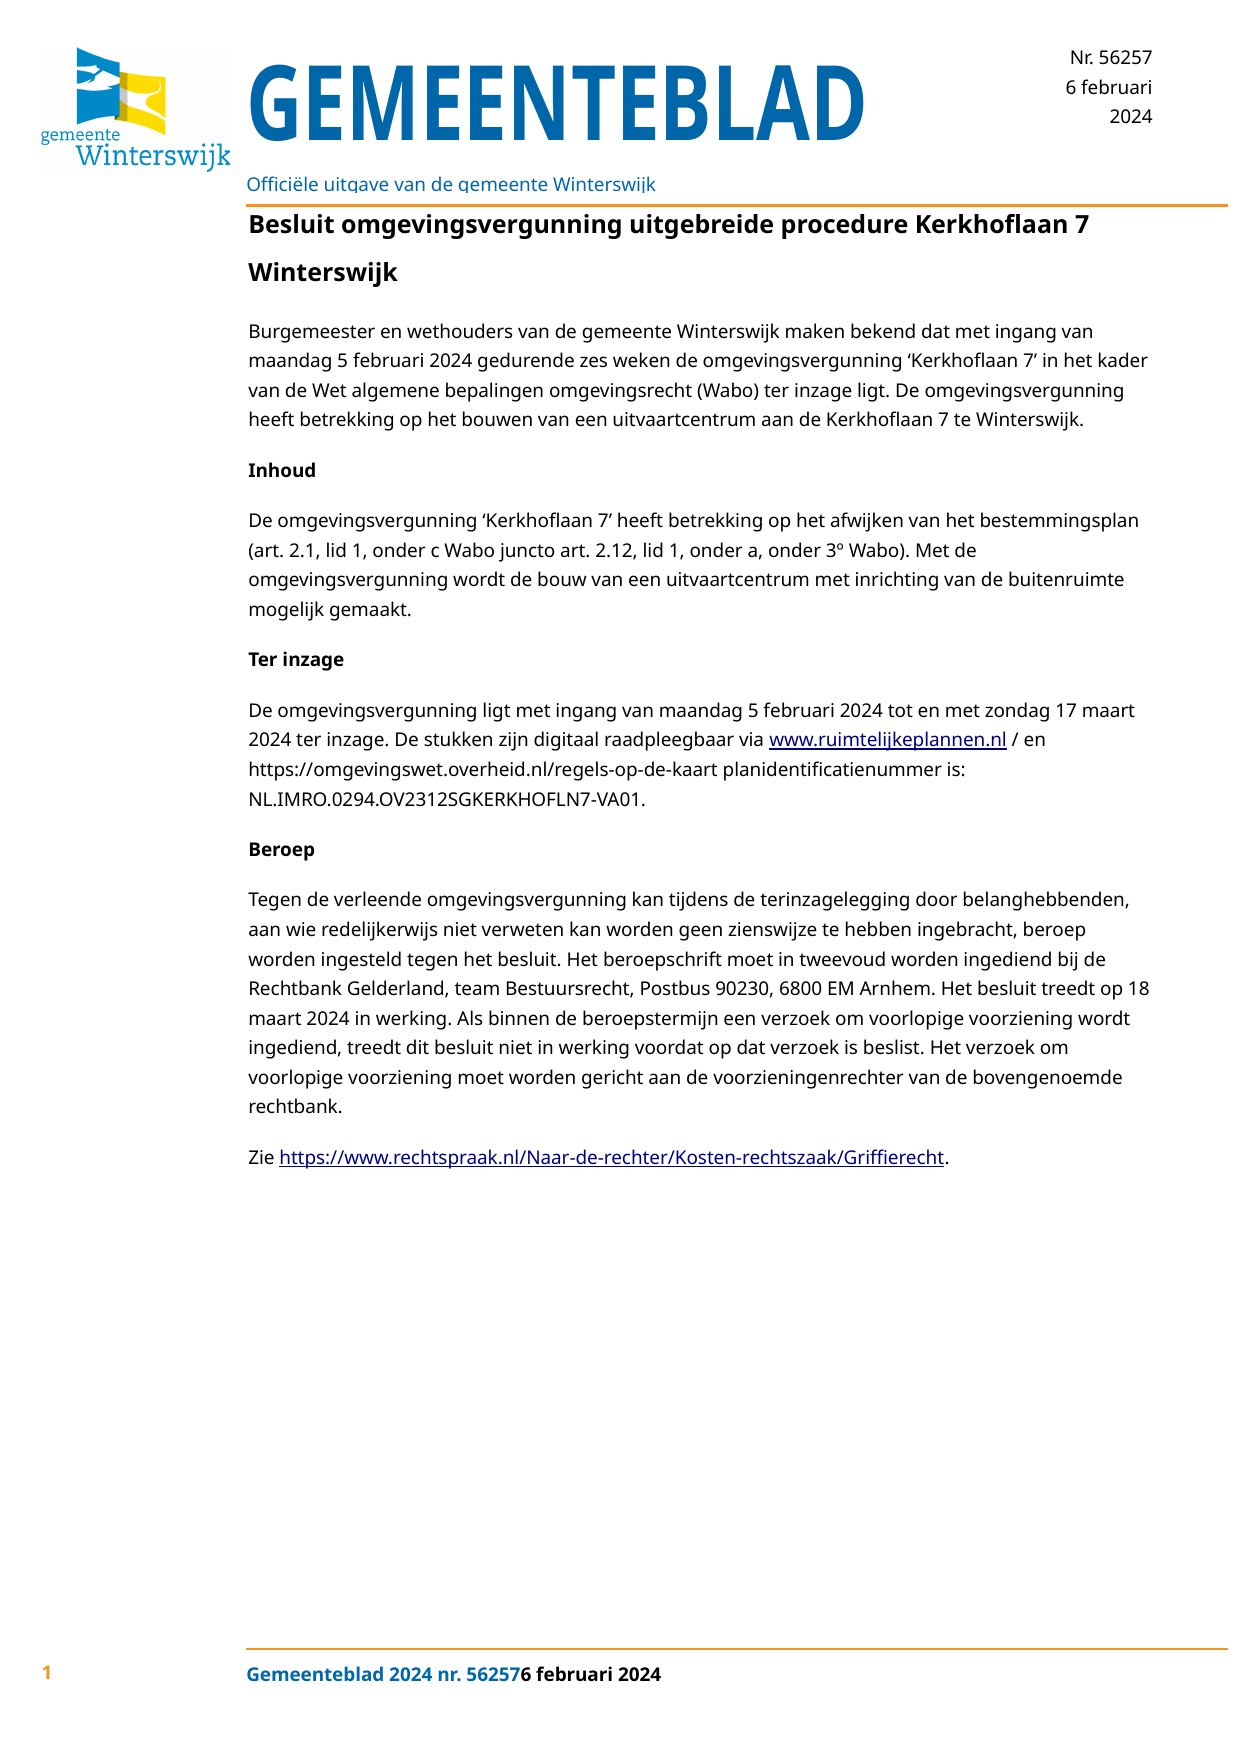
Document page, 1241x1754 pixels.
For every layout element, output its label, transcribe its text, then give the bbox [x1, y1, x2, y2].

text Zie https://www.rechtspraak.nl/Naar-de-rechter/Kosten-rechtszaak/Griffierecht. [248, 1144, 1152, 1170]
text Beroep [248, 836, 1152, 862]
text Ter inzage [248, 647, 1152, 672]
text Tegen de verleende omgevingsvergunning kan tijdens de terinzagelegging door belanghebbenden, aan wie redelijkerwijs niet verweten kan worden geen zienswijze te hebben ingebracht, beroep worden ingesteld tegen het besluit. Het beroepschrift moet in tweevoud worden ingediend bij de Rechtbank Gelderland, team Bestuursrecht, Postbus 90230, 6800 EM Arnhem. Het besluit treedt op 18 maart 2024 in werking. Als binnen de beroepstermijn een verzoek om voorlopige voorziening wordt ingediend, treedt dit besluit niet in werking voordat op dat verzoek is beslist. Het verzoek om voorlopige voorziening moet worden gericht aan de voorzieningenrechter van de bovengenoemde rechtbank. [248, 887, 1152, 1119]
text Burgemeester en wethouders van de gemeente Winterswijk maken bekend dat met ingang van maandag 5 februari 2024 gedurende zes weken de omgevingsvergunning ‘Kerkhoflaan 7’ in het kader van de Wet algemene bepalingen omgevingsrecht (Wabo) ter inzage ligt. De omgevingsvergunning heeft betrekking op het bouwen van een uitvaartcentrum aan de Kerkhoflaan 7 te Winterswijk. [248, 318, 1152, 432]
text De omgevingsvergunning ‘Kerkhoflaan 7’ heeft betrekking op het afwijken van het bestemmingsplan (art. 2.1, lid 1, onder c Wabo juncto art. 2.12, lid 1, onder a, onder 3º Wabo). Met de omgevingsvergunning wordt de bouw van een uitvaartcentrum met inrichting van de buitenruimte mogelijk gemaakt. [248, 507, 1152, 622]
text De omgevingsvergunning ligt met ingang van maandag 5 februari 2024 tot en met zondag 17 maart 2024 ter inzage. De stukken zijn digitaal raadpleegbaar via www.ruimtelijkeplannen.nl / en https://omgevingswet.overheid.nl/regels-op-de-kaart planidentificatienummer is: NL.IMRO.0294.OV2312SGKERKHOFLN7-VA01. [248, 697, 1152, 812]
text Inhoud [248, 457, 1152, 483]
picture [41, 47, 231, 172]
picture [225, 153, 231, 162]
text Besluit omgevingsvergunning uitgebreide procedure Kerkhoflaan 7 Winterswijk [248, 207, 1152, 288]
